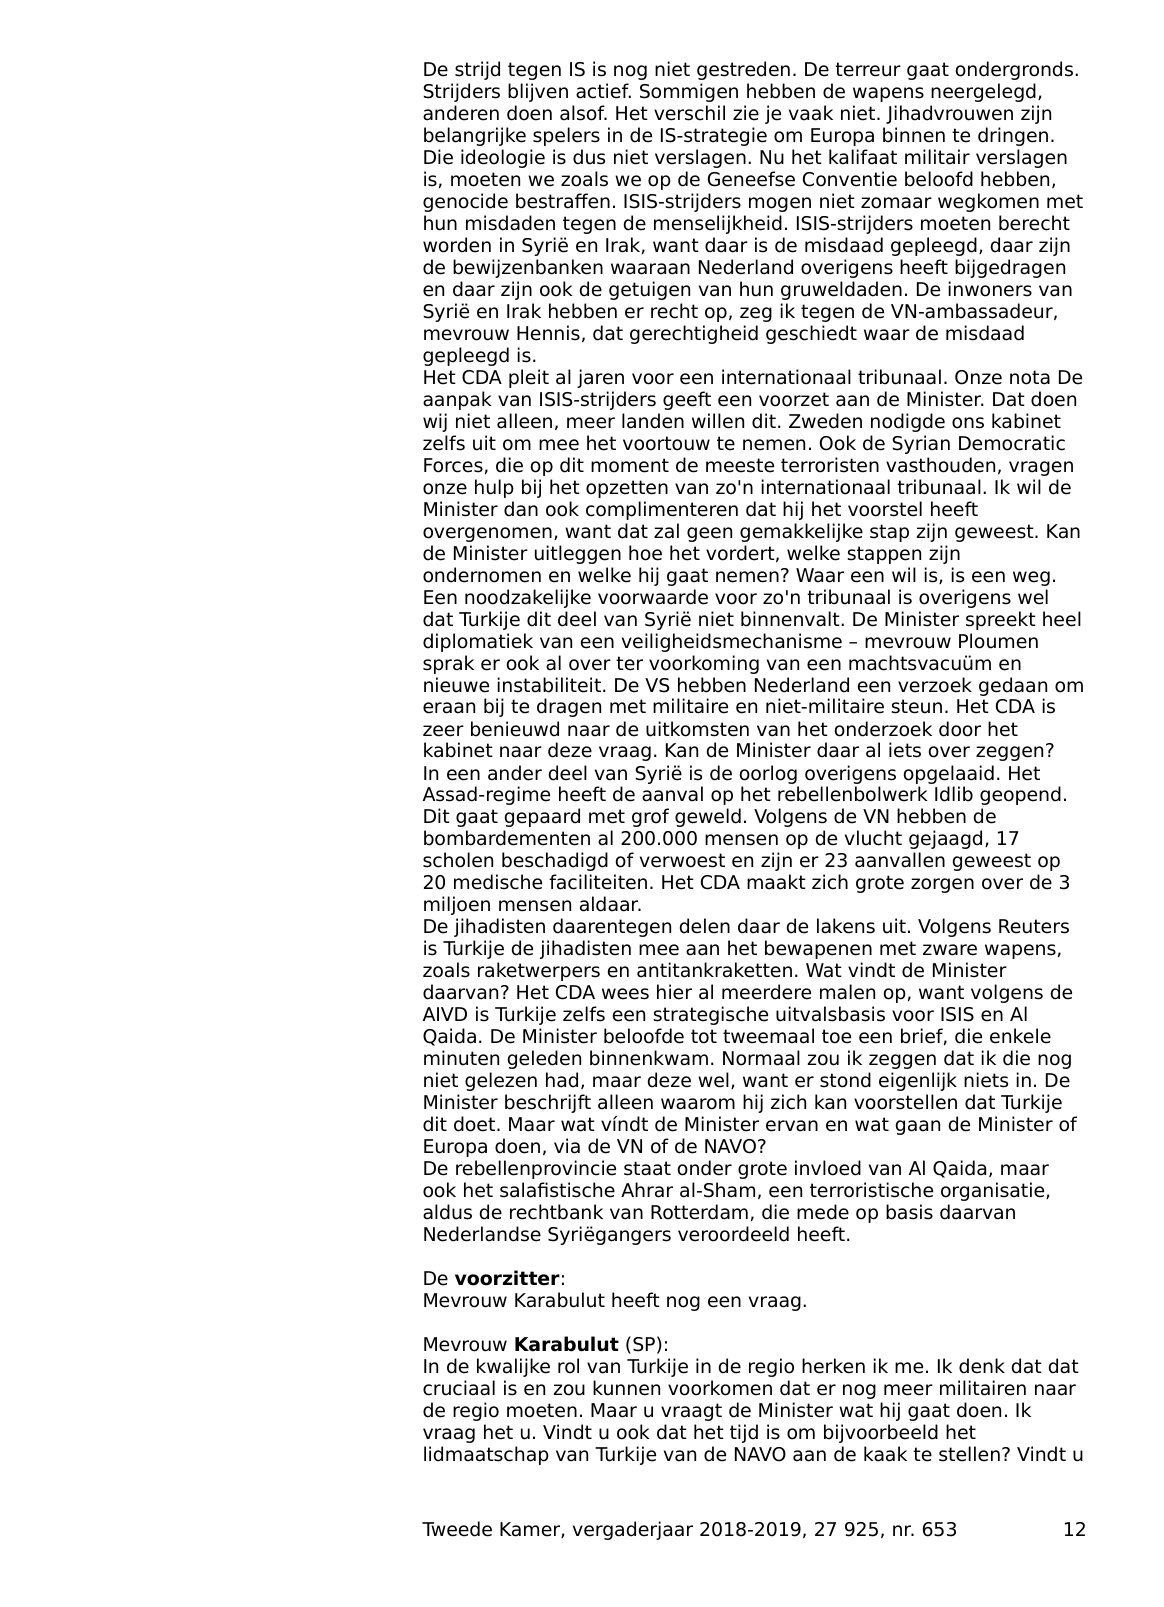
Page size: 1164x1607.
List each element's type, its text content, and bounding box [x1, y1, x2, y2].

text De rebellenprovincie staat onder grote invloed van Al Qaida, maar ook het salafistische Ahrar al-Sham, een terroristische organisatie, aldus de rechtbank van Rotterdam, die mede op basis daarvan Nederlandse Syriëgangers veroordeeld heeft. [422, 1158, 1087, 1246]
text Mevrouw Karabulut heeft nog een vraag. [422, 1290, 1087, 1312]
text In de kwalijke rol van Turkije in de regio herken ik me. Ik denk dat dat cruciaal is en zou kunnen voorkomen dat er nog meer militairen naar de regio moeten. Maar u vraagt de Minister wat hij gaat doen. Ik vraag het u. Vindt u ook dat het tijd is om bijvoorbeeld het lidmaatschap van Turkije van de NAVO aan de kaak te stellen? Vindt u [422, 1356, 1087, 1466]
text De voorzitter: [422, 1268, 1087, 1290]
text Het CDA pleit al jaren voor een internationaal tribunaal. Onze nota De aanpak van ISIS-strijders geeft een voorzet aan de Minister. Dat doen wij niet alleen, meer landen willen dit. Zweden nodigde ons kabinet zelfs uit om mee het voortouw te nemen. Ook de Syrian Democratic Forces, die op dit moment de meeste terroristen vasthouden, vragen onze hulp bij het opzetten van zo'n internationaal tribunaal. Ik wil de Minister dan ook complimenteren dat hij het voorstel heeft overgenomen, want dat zal geen gemakkelijke stap zijn geweest. Kan de Minister uitleggen hoe het vordert, welke stappen zijn ondernomen en welke hij gaat nemen? Waar een wil is, is een weg. Een noodzakelijke voorwaarde voor zo'n tribunaal is overigens wel dat Turkije dit deel van Syrië niet binnenvalt. De Minister spreekt heel diplomatiek van een veiligheidsmechanisme – mevrouw Ploumen sprak er ook al over ter voorkoming van een machtsvacuüm en nieuwe instabiliteit. De VS hebben Nederland een verzoek gedaan om eraan bij te dragen met militaire en niet-militaire steun. Het CDA is zeer benieuwd naar de uitkomsten van het onderzoek door het kabinet naar deze vraag. Kan de Minister daar al iets over zeggen? [422, 367, 1087, 762]
text De strijd tegen IS is nog niet gestreden. De terreur gaat ondergronds. Strijders blijven actief. Sommigen hebben de wapens neergelegd, anderen doen alsof. Het verschil zie je vaak niet. Jihadvrouwen zijn belangrijke spelers in de IS-strategie om Europa binnen te dringen. Die ideologie is dus niet verslagen. Nu het kalifaat militair verslagen is, moeten we zoals we op de Geneefse Conventie beloofd hebben, genocide bestraffen. ISIS-strijders mogen niet zomaar wegkomen met hun misdaden tegen de menselijkheid. ISIS-strijders moeten berecht worden in Syrië en Irak, want daar is de misdaad gepleegd, daar zijn de bewijzenbanken waaraan Nederland overigens heeft bijgedragen en daar zijn ook de getuigen van hun gruweldaden. De inwoners van Syrië en Irak hebben er recht op, zeg ik tegen de VN-ambassadeur, mevrouw Hennis, dat gerechtigheid geschiedt waar de misdaad gepleegd is. [422, 59, 1087, 367]
text In een ander deel van Syrië is de oorlog overigens opgelaaid. Het Assad-regime heeft de aanval op het rebellenbolwerk Idlib geopend. Dit gaat gepaard met grof geweld. Volgens de VN hebben de bombardementen al 200.000 mensen op de vlucht gejaagd, 17 scholen beschadigd of verwoest en zijn er 23 aanvallen geweest op 20 medische faciliteiten. Het CDA maakt zich grote zorgen over de 3 miljoen mensen aldaar. [422, 762, 1087, 916]
text Mevrouw Karabulut (SP): [422, 1334, 1087, 1356]
text De jihadisten daarentegen delen daar de lakens uit. Volgens Reuters is Turkije de jihadisten mee aan het bewapenen met zware wapens, zoals raketwerpers en antitankraketten. Wat vindt de Minister daarvan? Het CDA wees hier al meerdere malen op, want volgens de AIVD is Turkije zelfs een strategische uitvalsbasis voor ISIS en Al Qaida. De Minister beloofde tot tweemaal toe een brief, die enkele minuten geleden binnenkwam. Normaal zou ik zeggen dat ik die nog niet gelezen had, maar deze wel, want er stond eigenlijk niets in. De Minister beschrijft alleen waarom hij zich kan voorstellen dat Turkije dit doet. Maar wat víndt de Minister ervan en wat gaan de Minister of Europa doen, via de VN of de NAVO? [422, 916, 1087, 1158]
